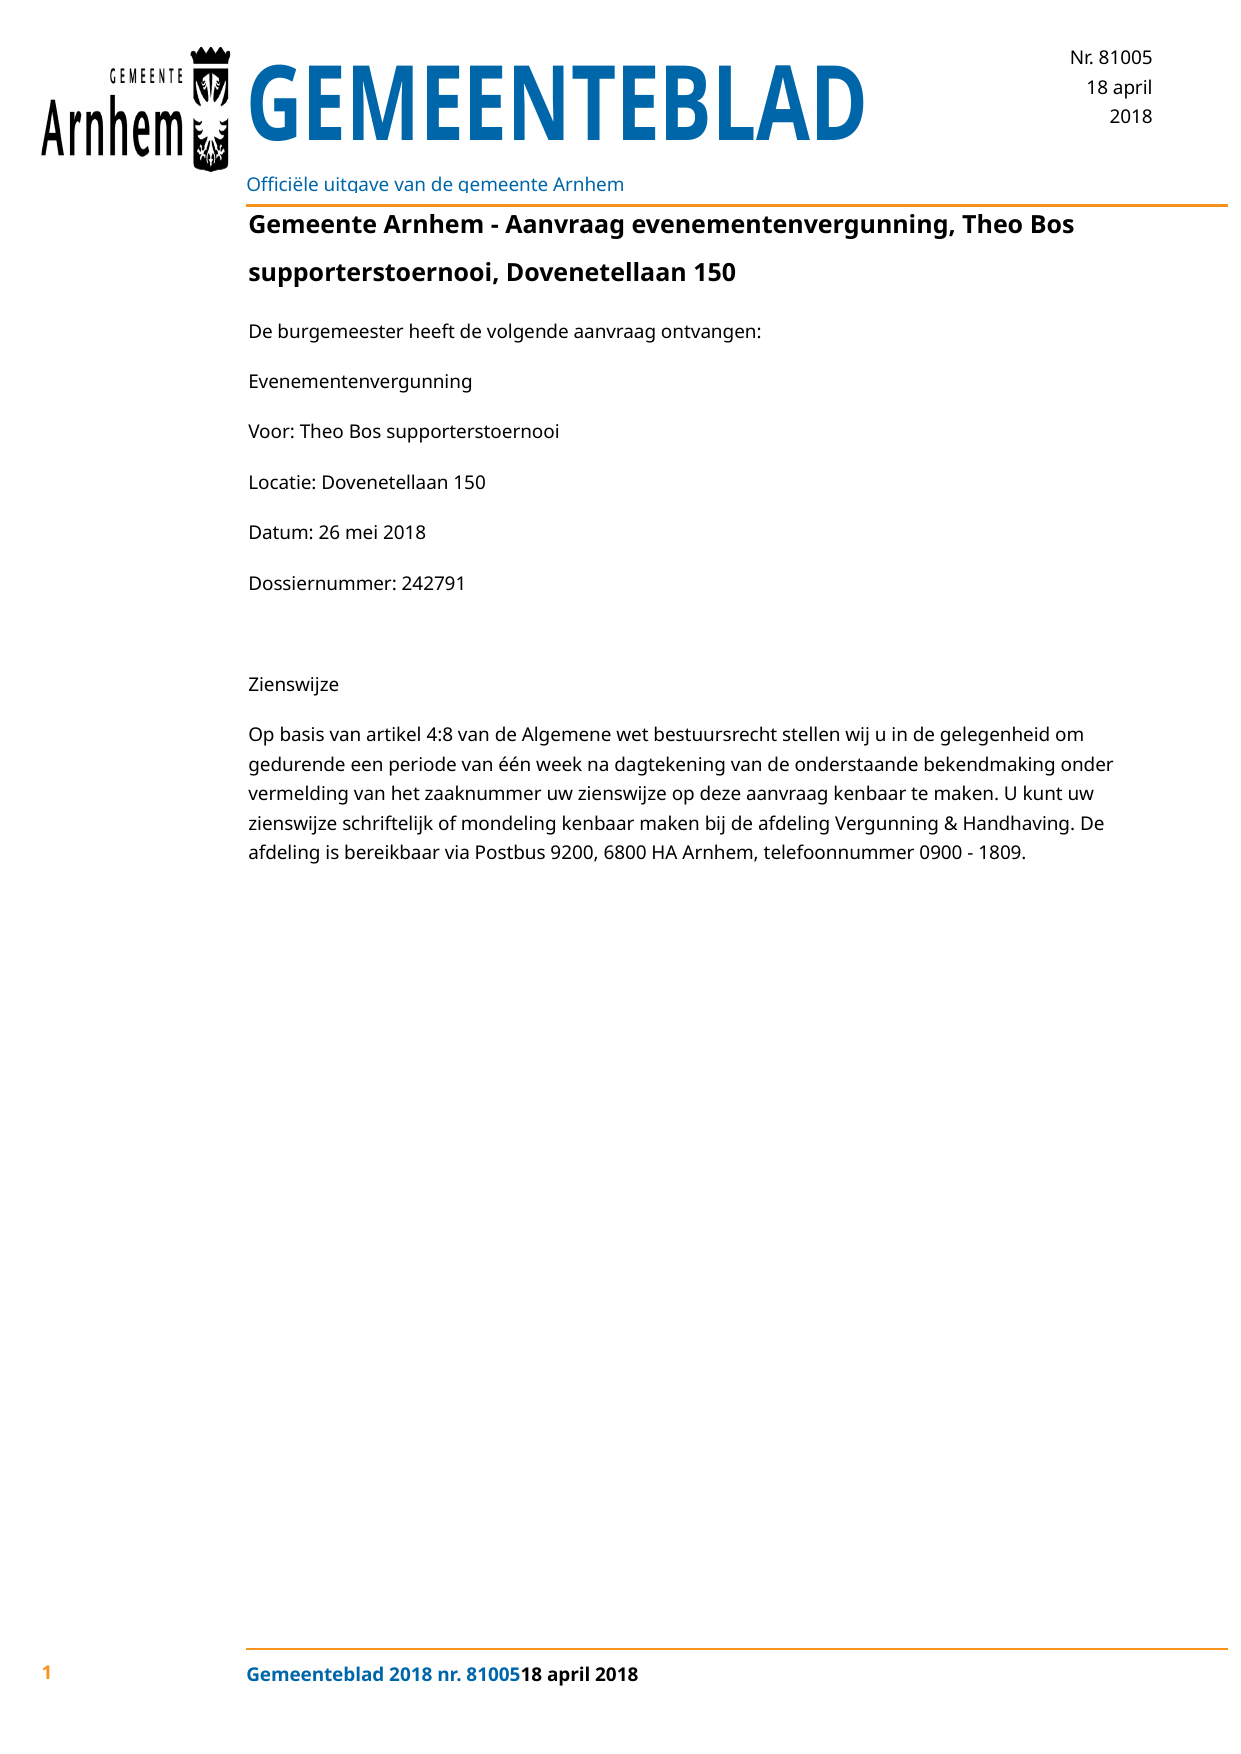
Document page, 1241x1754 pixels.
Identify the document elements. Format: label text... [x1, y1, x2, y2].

text Zienswijze [248, 671, 1152, 697]
picture [41, 47, 231, 172]
text Op basis van artikel 4:8 van de Algemene wet bestuursrecht stellen wij u in de gelegenheid om gedurende een periode van één week na dagtekening van de onderstaande bekendmaking onder vermelding van het zaaknummer uw zienswijze op deze aanvraag kenbaar te maken. U kunt uw zienswijze schriftelijk of mondeling kenbaar maken bij de afdeling Vergunning & Handhaving. De afdeling is bereikbaar via Postbus 9200, 6800 HA Arnhem, telefoonnummer 0900 - 1809. [248, 721, 1152, 865]
text Gemeente Arnhem - Aanvraag evenementenvergunning, Theo Bos supporterstoernooi, Dovenetellaan 150 [248, 207, 1152, 288]
text Datum: 26 mei 2018 [248, 519, 1152, 545]
text Dossiernummer: 242791 [248, 570, 1152, 596]
text Locatie: Dovenetellaan 150 [248, 469, 1152, 495]
text Evenementenvergunning [248, 368, 1152, 394]
text De burgemeester heeft de volgende aanvraag ontvangen: [248, 318, 1152, 344]
text Voor: Theo Bos supporterstoernooi [248, 419, 1152, 444]
